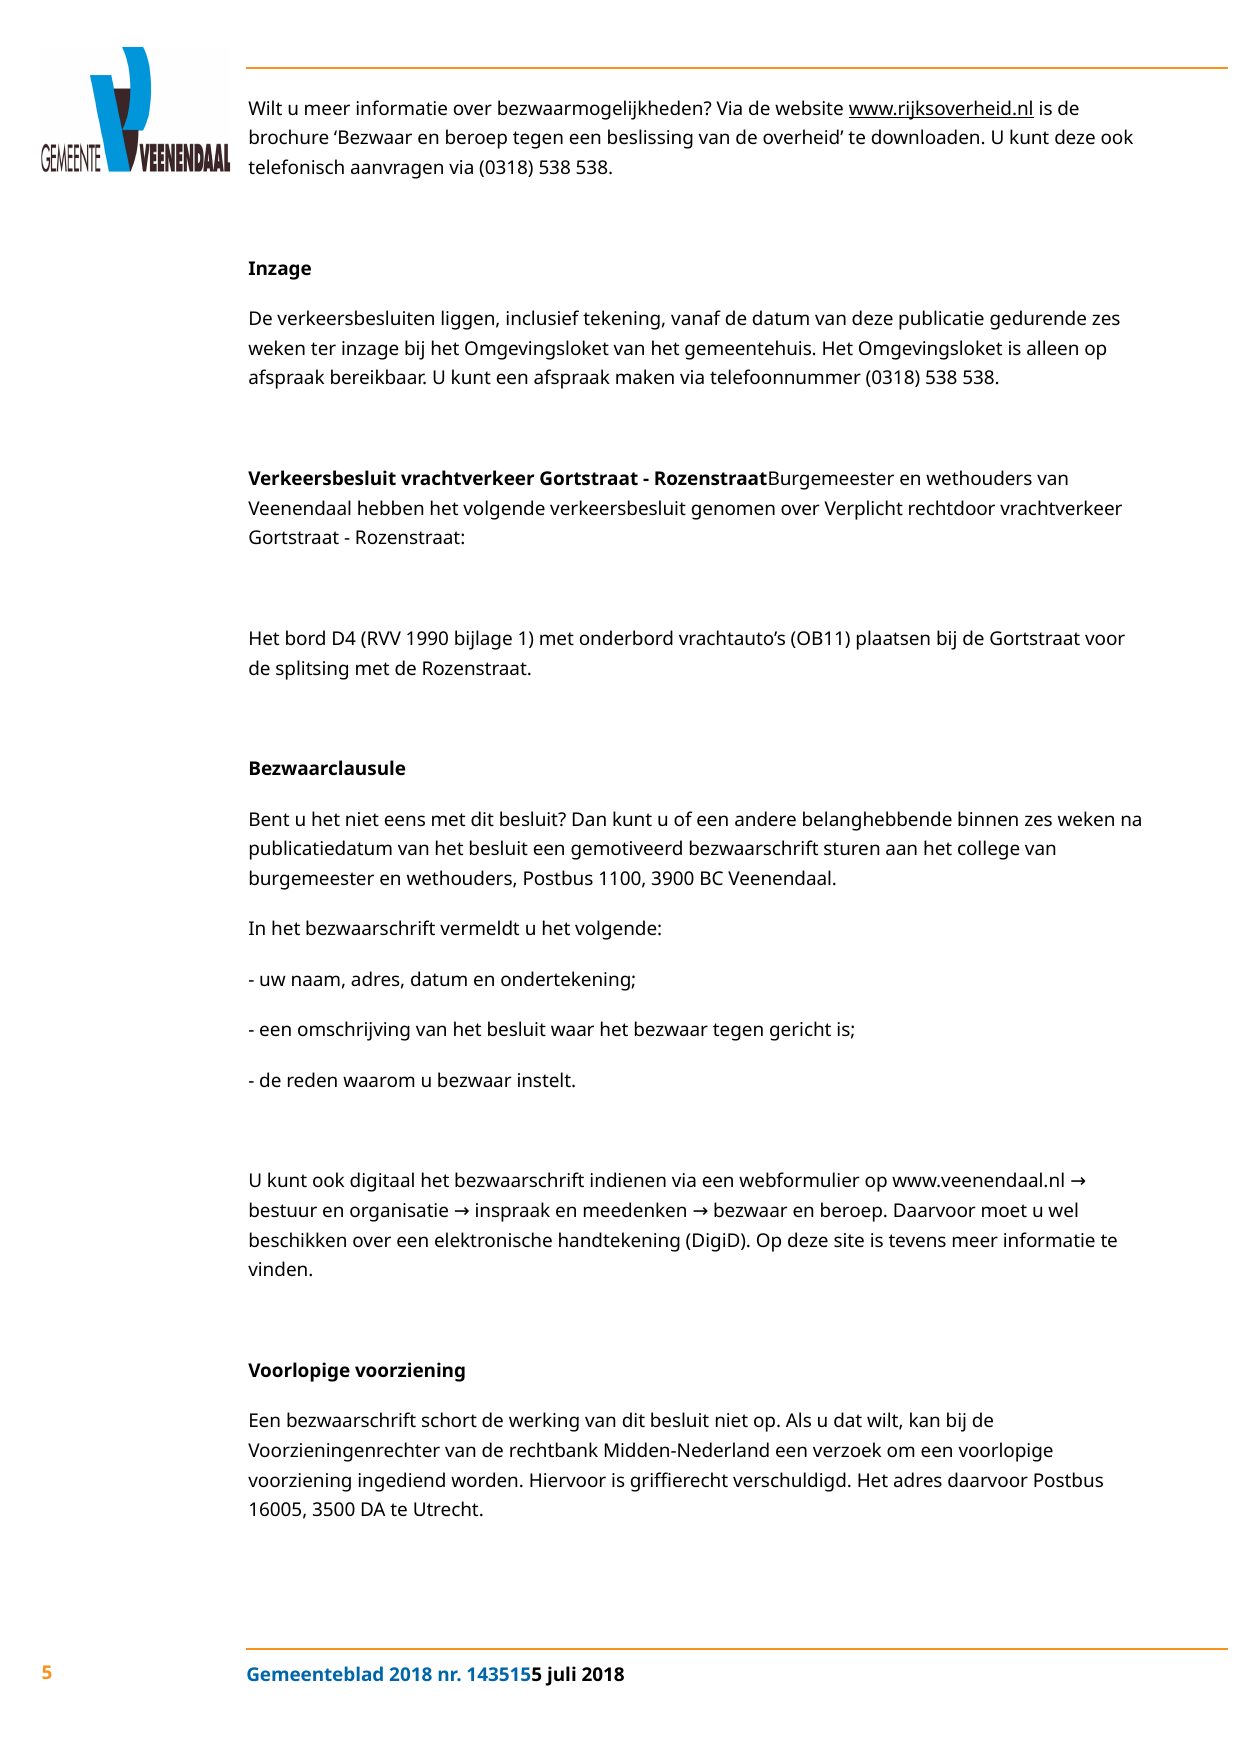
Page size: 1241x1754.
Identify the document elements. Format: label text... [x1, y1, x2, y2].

picture [41, 47, 130, 172]
text Verkeersbesluit vrachtverkeer Gortstraat - RozenstraatBurgemeester en wethouders van Veenendaal hebben het volgende verkeersbesluit genomen over Verplicht rechtdoor vrachtverkeer Gortstraat - Rozenstraat: [248, 465, 1152, 550]
text Inzage [248, 255, 1152, 281]
text Bent u het niet eens met dit besluit? Dan kunt u of een andere belanghebbende binnen zes weken na publicatiedatum van het besluit een gemotiveerd bezwaarschrift sturen aan het college van burgemeester en wethouders, Postbus 1100, 3900 BC Veenendaal. [248, 806, 1152, 891]
text In het bezwaarschrift vermeldt u het volgende: [248, 916, 1152, 941]
text Bezwaarclausule [248, 756, 1152, 781]
text Voorlopige voorziening [248, 1357, 1152, 1383]
text - een omschrijving van het besluit waar het bezwaar tegen gericht is; [248, 1016, 1152, 1042]
text Wilt u meer informatie over bezwaarmogelijkheden? Via de website www.rijksoverheid.nl is de brochure ‘Bezwaar en beroep tegen een beslissing van de overheid’ te downloaden. U kunt deze ook telefonisch aanvragen via (0318) 538 538. [248, 95, 1152, 180]
text Een bezwaarschrift schort de werking van dit besluit niet op. Als u dat wilt, kan bij de Voorzieningenrechter van de rechtbank Midden-Nederland een verzoek om een voorlopige voorziening ingediend worden. Hiervoor is griffierecht verschuldigd. Het adres daarvoor Postbus 16005, 3500 DA te Utrecht. [248, 1408, 1152, 1522]
text Het bord D4 (RVV 1990 bijlage 1) met onderbord vrachtauto’s (OB11) plaatsen bij de Gortstraat voor de splitsing met de Rozenstraat. [248, 625, 1152, 681]
text U kunt ook digitaal het bezwaarschrift indienen via een webformulier op www.veenendaal.nl → bestuur en organisatie → inspraak en meedenken → bezwaar en beroep. Daarvoor moet u wel beschikken over een elektronische handtekening (DigiD). Op deze site is tevens meer informatie te vinden. [248, 1168, 1152, 1282]
text - de reden waarom u bezwaar instelt. [248, 1067, 1152, 1093]
picture [123, 47, 231, 172]
text De verkeersbesluiten liggen, inclusief tekening, vanaf de datum van deze publicatie gedurende zes weken ter inzage bij het Omgevingsloket van het gemeentehuis. Het Omgevingsloket is alleen op afspraak bereikbaar. U kunt een afspraak maken via telefoonnummer (0318) 538 538. [248, 305, 1152, 390]
text - uw naam, adres, datum en ondertekening; [248, 966, 1152, 992]
